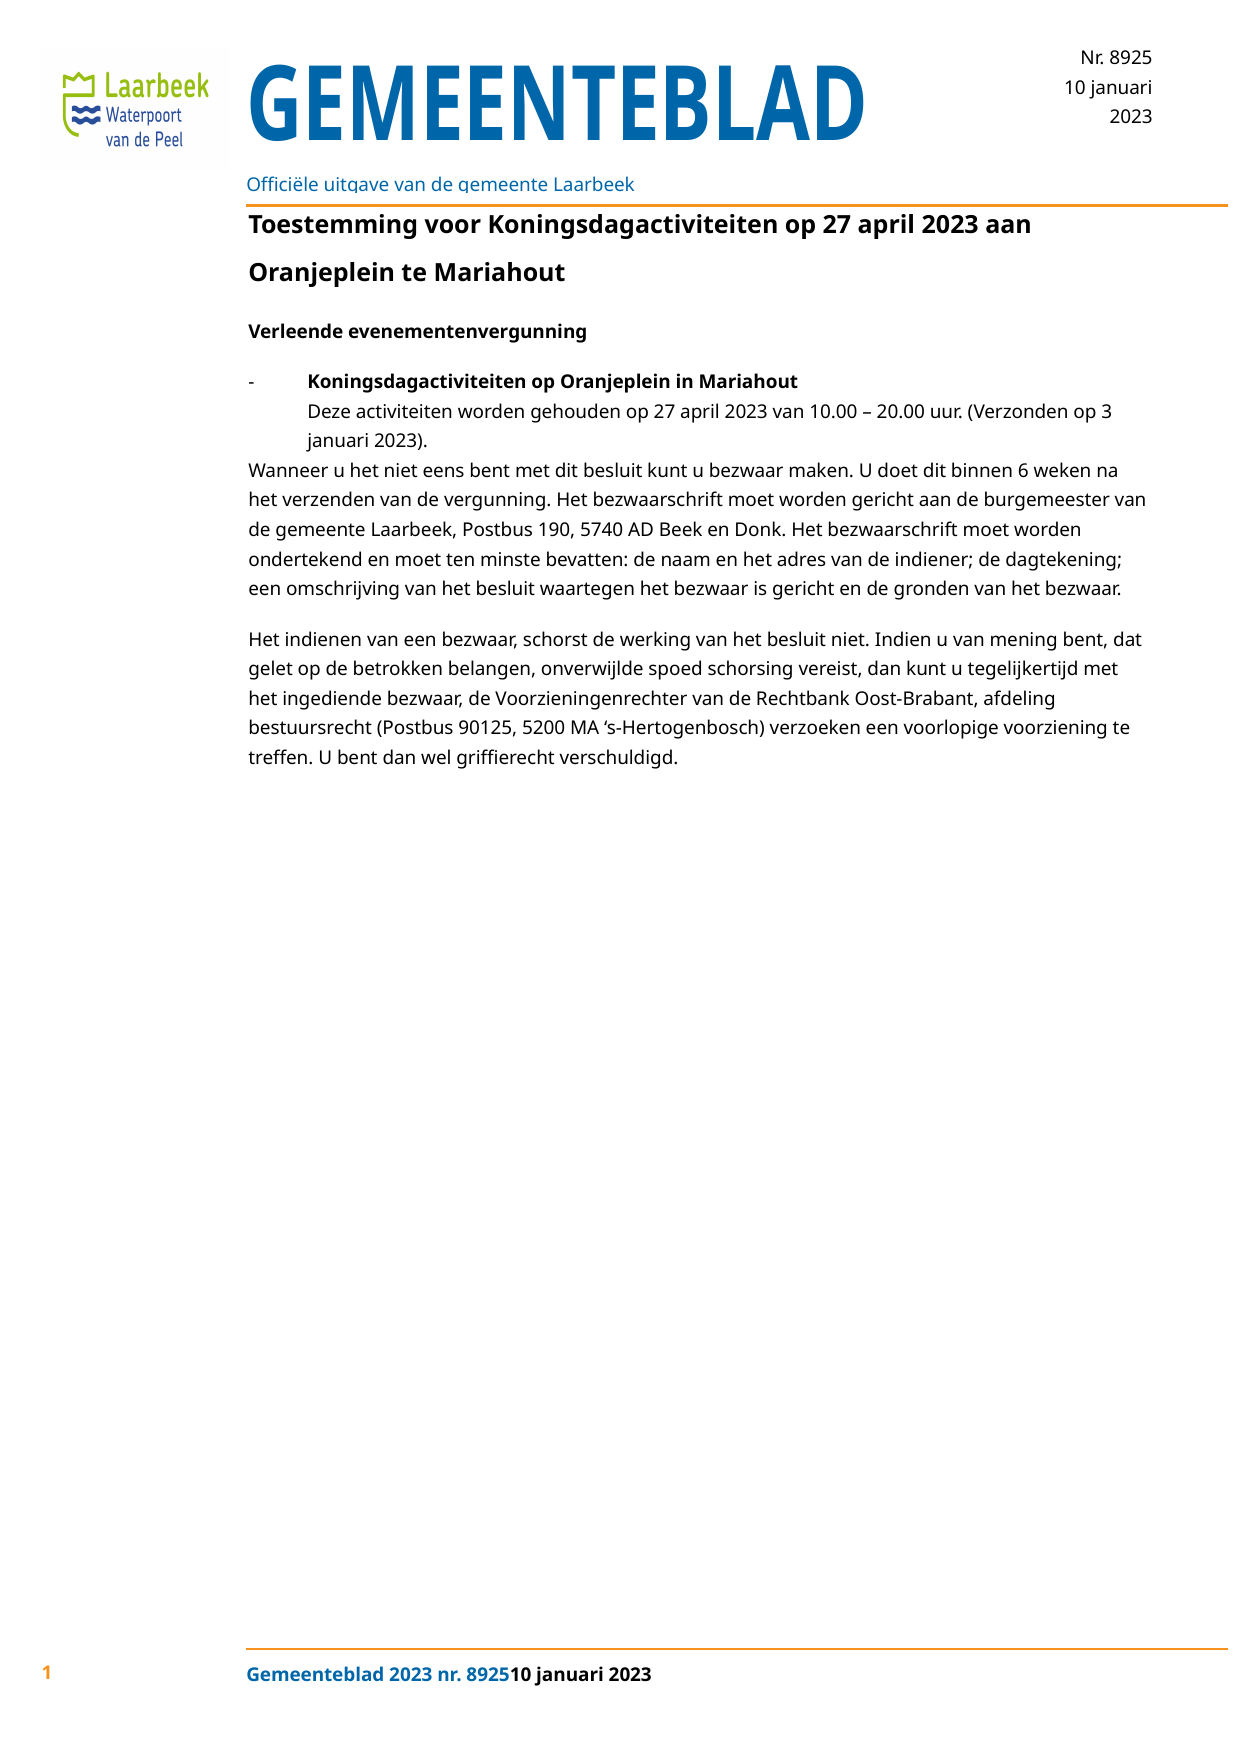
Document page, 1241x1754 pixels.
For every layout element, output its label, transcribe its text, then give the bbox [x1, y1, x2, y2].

text Wanneer u het niet eens bent met dit besluit kunt u bezwaar maken. U doet dit binnen 6 weken na het verzenden van de vergunning. Het bezwaarschrift moet worden gericht aan de burgemeester van de gemeente Laarbeek, Postbus 190, 5740 AD Beek en Donk. Het bezwaarschrift moet worden ondertekend en moet ten minste bevatten: de naam en het adres van de indiener; de dagtekening; een omschrijving van het besluit waartegen het bezwaar is gericht en de gronden van het bezwaar. [248, 457, 1152, 601]
picture [41, 47, 231, 172]
list Deze activiteiten worden gehouden op 27 april 2023 van 10.00 – 20.00 uur. (Verzonden op 3 januari 2023). [248, 398, 1152, 453]
text Het indienen van een bezwaar, schorst de werking van het besluit niet. Indien u van mening bent, dat gelet op de betrokken belangen, onverwijlde spoed schorsing vereist, dan kunt u tegelijkertijd met het ingediende bezwaar, de Voorzieningenrechter van de Rechtbank Oost-Brabant, afdeling bestuursrecht (Postbus 90125, 5200 MA ‘s-Hertogenbosch) verzoeken een voorlopige voorziening te treffen. U bent dan wel griffierecht verschuldigd. [248, 626, 1152, 770]
text Toestemming voor Koningsdagactiviteiten op 27 april 2023 aan Oranjeplein te Mariahout [248, 207, 1152, 288]
list Koningsdagactiviteiten op Oranjeplein in Mariahout [248, 368, 1152, 394]
text Verleende evenementenvergunning [248, 318, 1152, 344]
